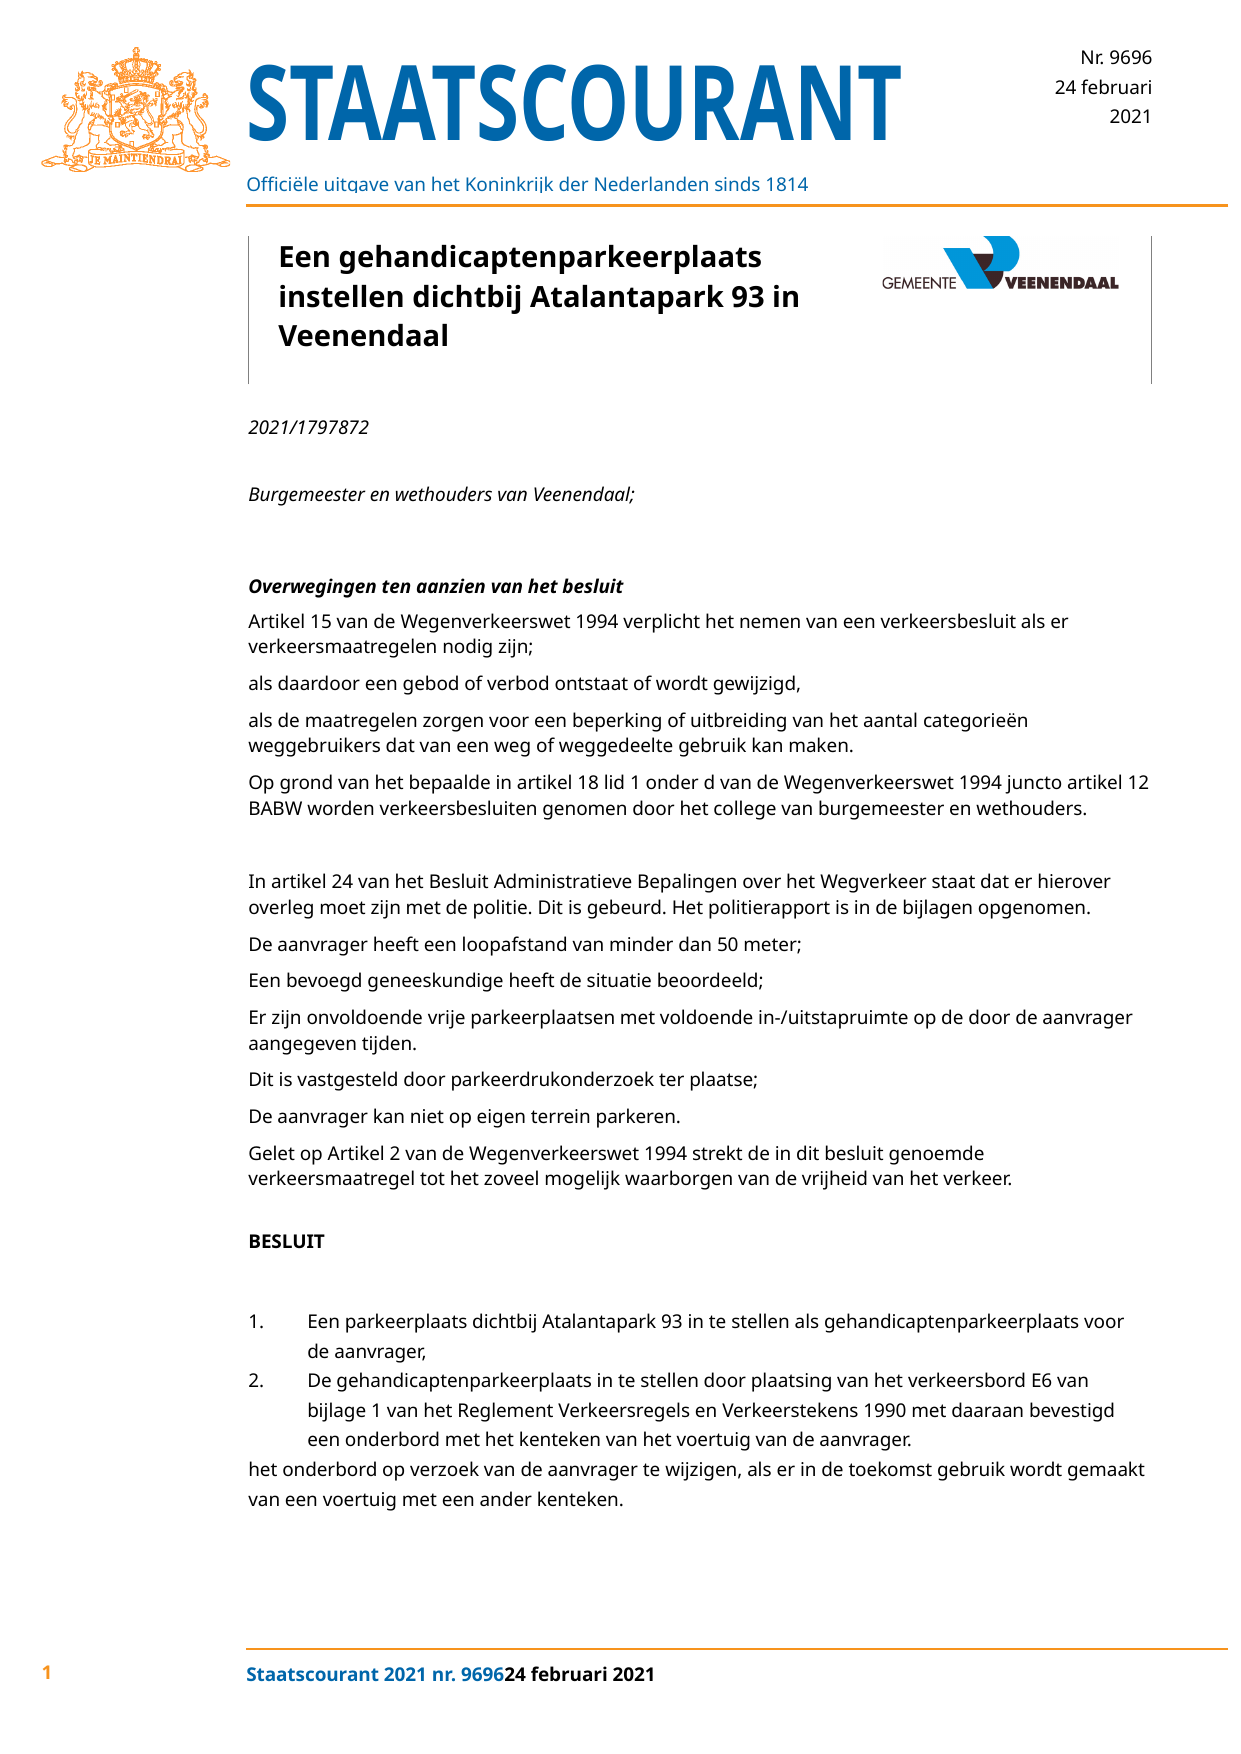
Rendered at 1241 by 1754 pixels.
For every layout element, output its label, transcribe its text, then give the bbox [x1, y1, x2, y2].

picture [41, 47, 231, 172]
text Gelet op Artikel 2 van de Wegenverkeerswet 1994 strekt de in dit besluit genoemde verkeersmaatregel tot het zoveel mogelijk waarborgen van de vrijheid van het verkeer. [248, 1140, 1152, 1191]
text Er zijn onvoldoende vrije parkeerplaatsen met voldoende in-/uitstapruimte op de door de aanvrager aangegeven tijden. [248, 1004, 1152, 1056]
text Artikel 15 van de Wegenverkeerswet 1994 verplicht het nemen van een verkeersbesluit als er verkeersmaatregelen nodig zijn; [248, 608, 1152, 659]
table_header Een gehandicaptenparkeerplaats instellen dichtbij Atalantapark 93 in Veenendaal [249, 236, 850, 384]
list De gehandicaptenparkeerplaats in te stellen door plaatsing van het verkeersbord E6 van bijlage 1 van het Reglement Verkeersregels en Verkeerstekens 1990 met daaraan bevestigd een onderbord met het kenteken van het voertuig van de aanvrager. [248, 1367, 1152, 1452]
list Een parkeerplaats dichtbij Atalantapark 93 in te stellen als gehandicaptenparkeerplaats voor de aanvrager, [248, 1308, 1152, 1363]
text Overwegingen ten aanzien van het besluit [248, 574, 1152, 599]
text Dit is vastgesteld door parkeerdrukonderzoek ter plaatse; [248, 1066, 1152, 1092]
text BESLUIT [248, 1228, 1152, 1254]
text De aanvrager kan niet op eigen terrein parkeren. [248, 1103, 1152, 1129]
text Burgemeester en wethouders van Veenendaal; [248, 482, 1152, 507]
text het onderbord op verzoek van de aanvrager te wijzigen, als er in de toekomst gebruik wordt gemaakt van een voertuig met een ander kenteken. [248, 1456, 1152, 1511]
text als daardoor een gebod of verbod ontstaat of wordt gewijzigd, [248, 670, 1152, 696]
text als de maatregelen zorgen voor een beperking of uitbreiding van het aantal categorieën weggebruikers dat van een weg of weggedeelte gebruik kan maken. [248, 707, 1152, 758]
picture [985, 236, 1119, 289]
picture [882, 236, 993, 289]
text 2021/1797872 [248, 414, 1152, 440]
text In artikel 24 van het Besluit Administratieve Bepalingen over het Wegverkeer staat dat er hierover overleg moet zijn met de politie. Dit is gebeurd. Het politierapport is in de bijlagen opgenomen. [248, 868, 1152, 920]
text Op grond van het bepaalde in artikel 18 lid 1 onder d van de Wegenverkeerswet 1994 juncto artikel 12 BABW worden verkeersbesluiten genomen door het college van burgemeester en wethouders. [248, 769, 1152, 821]
text De aanvrager heeft een loopafstand van minder dan 50 meter; [248, 931, 1152, 956]
table_header [850, 236, 1151, 384]
text Een bevoegd geneeskundige heeft de situatie beoordeeld; [248, 967, 1152, 993]
